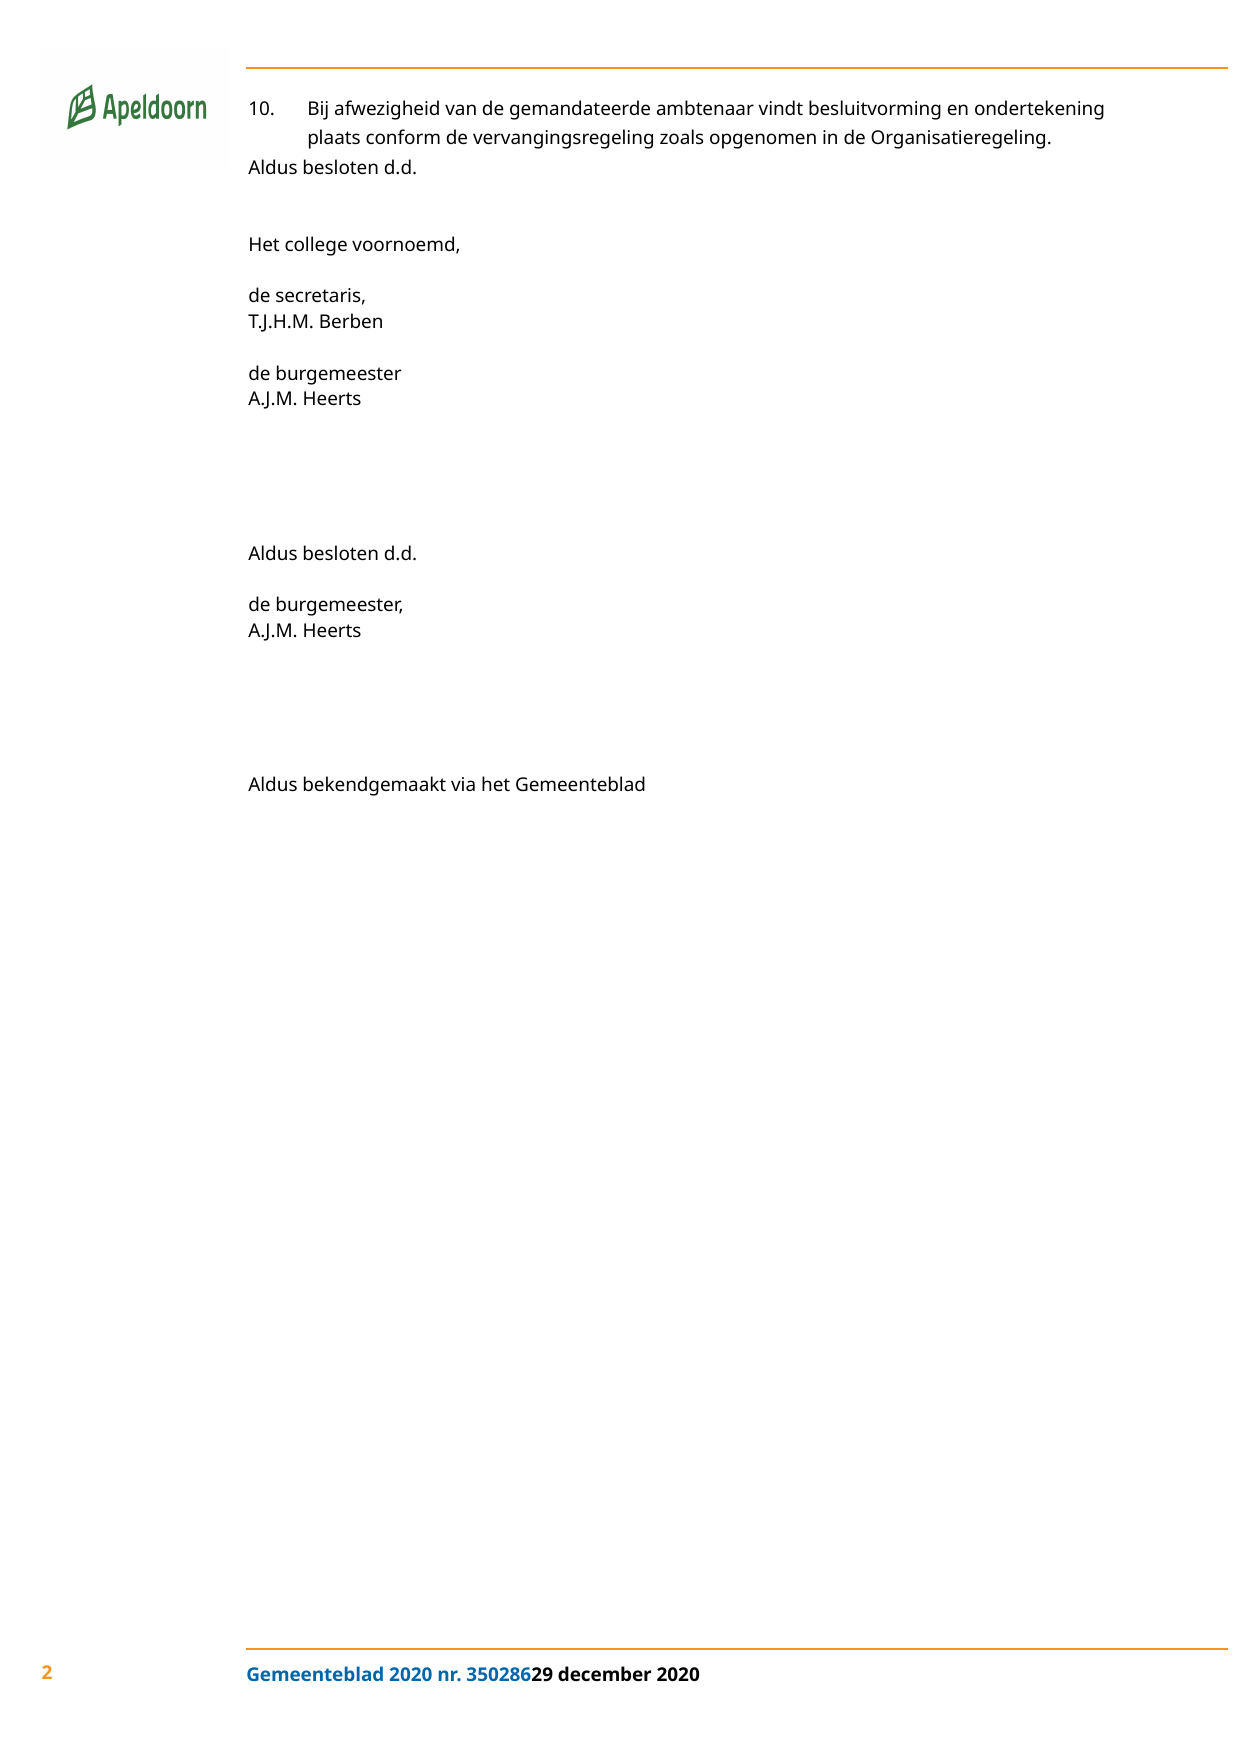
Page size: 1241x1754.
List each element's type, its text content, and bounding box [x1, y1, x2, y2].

text de burgemeester [248, 360, 1152, 386]
text Aldus besloten d.d. [248, 540, 1152, 566]
text Het college voornoemd, [248, 231, 1152, 257]
text A.J.M. Heerts [248, 386, 1152, 411]
text Aldus bekendgemaakt via het Gemeenteblad [248, 771, 1152, 797]
text de burgemeester, [248, 591, 1152, 617]
text A.J.M. Heerts [248, 617, 1152, 643]
text Aldus besloten d.d. [248, 154, 1152, 180]
picture [41, 47, 231, 172]
text de secretaris, [248, 283, 1152, 308]
list Bij afwezigheid van de gemandateerde ambtenaar vindt besluitvorming en ondertekening plaats conform de vervangingsregeling zoals opgenomen in de Organisatieregeling. [248, 95, 1152, 150]
text T.J.H.M. Berben [248, 308, 1152, 334]
